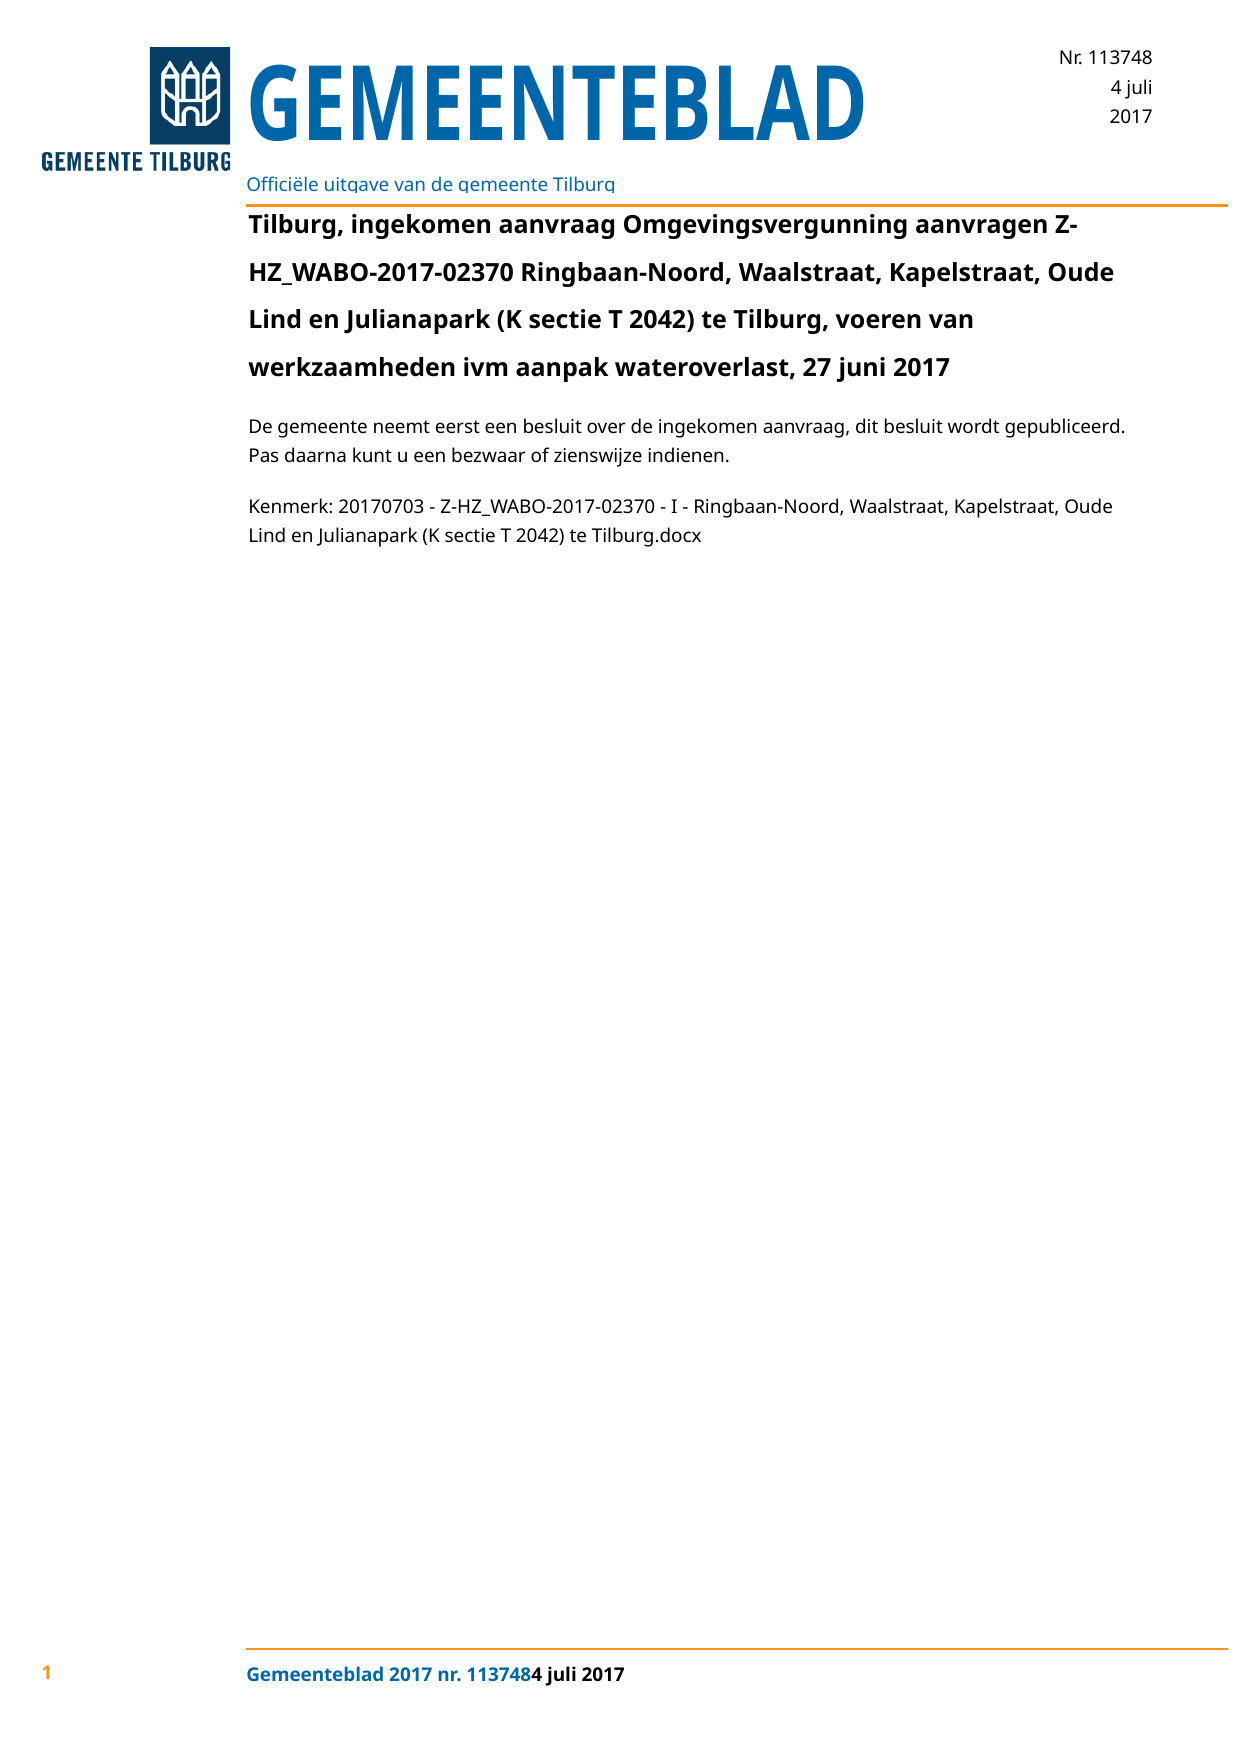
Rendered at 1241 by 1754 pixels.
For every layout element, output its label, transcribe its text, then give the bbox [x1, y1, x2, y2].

picture [41, 47, 231, 172]
text De gemeente neemt eerst een besluit over de ingekomen aanvraag, dit besluit wordt gepubliceerd. Pas daarna kunt u een bezwaar of zienswijze indienen. [248, 413, 1152, 468]
text Kenmerk: 20170703 - Z-HZ_WABO-2017-02370 - I - Ringbaan-Noord, Waalstraat, Kapelstraat, Oude Lind en Julianapark (K sectie T 2042) te Tilburg.docx [248, 493, 1152, 548]
text Tilburg, ingekomen aanvraag Omgevingsvergunning aanvragen Z-HZ_WABO-2017-02370 Ringbaan-Noord, Waalstraat, Kapelstraat, Oude Lind en Julianapark (K sectie T 2042) te Tilburg, voeren van werkzaamheden ivm aanpak wateroverlast, 27 juni 2017 [248, 207, 1152, 384]
